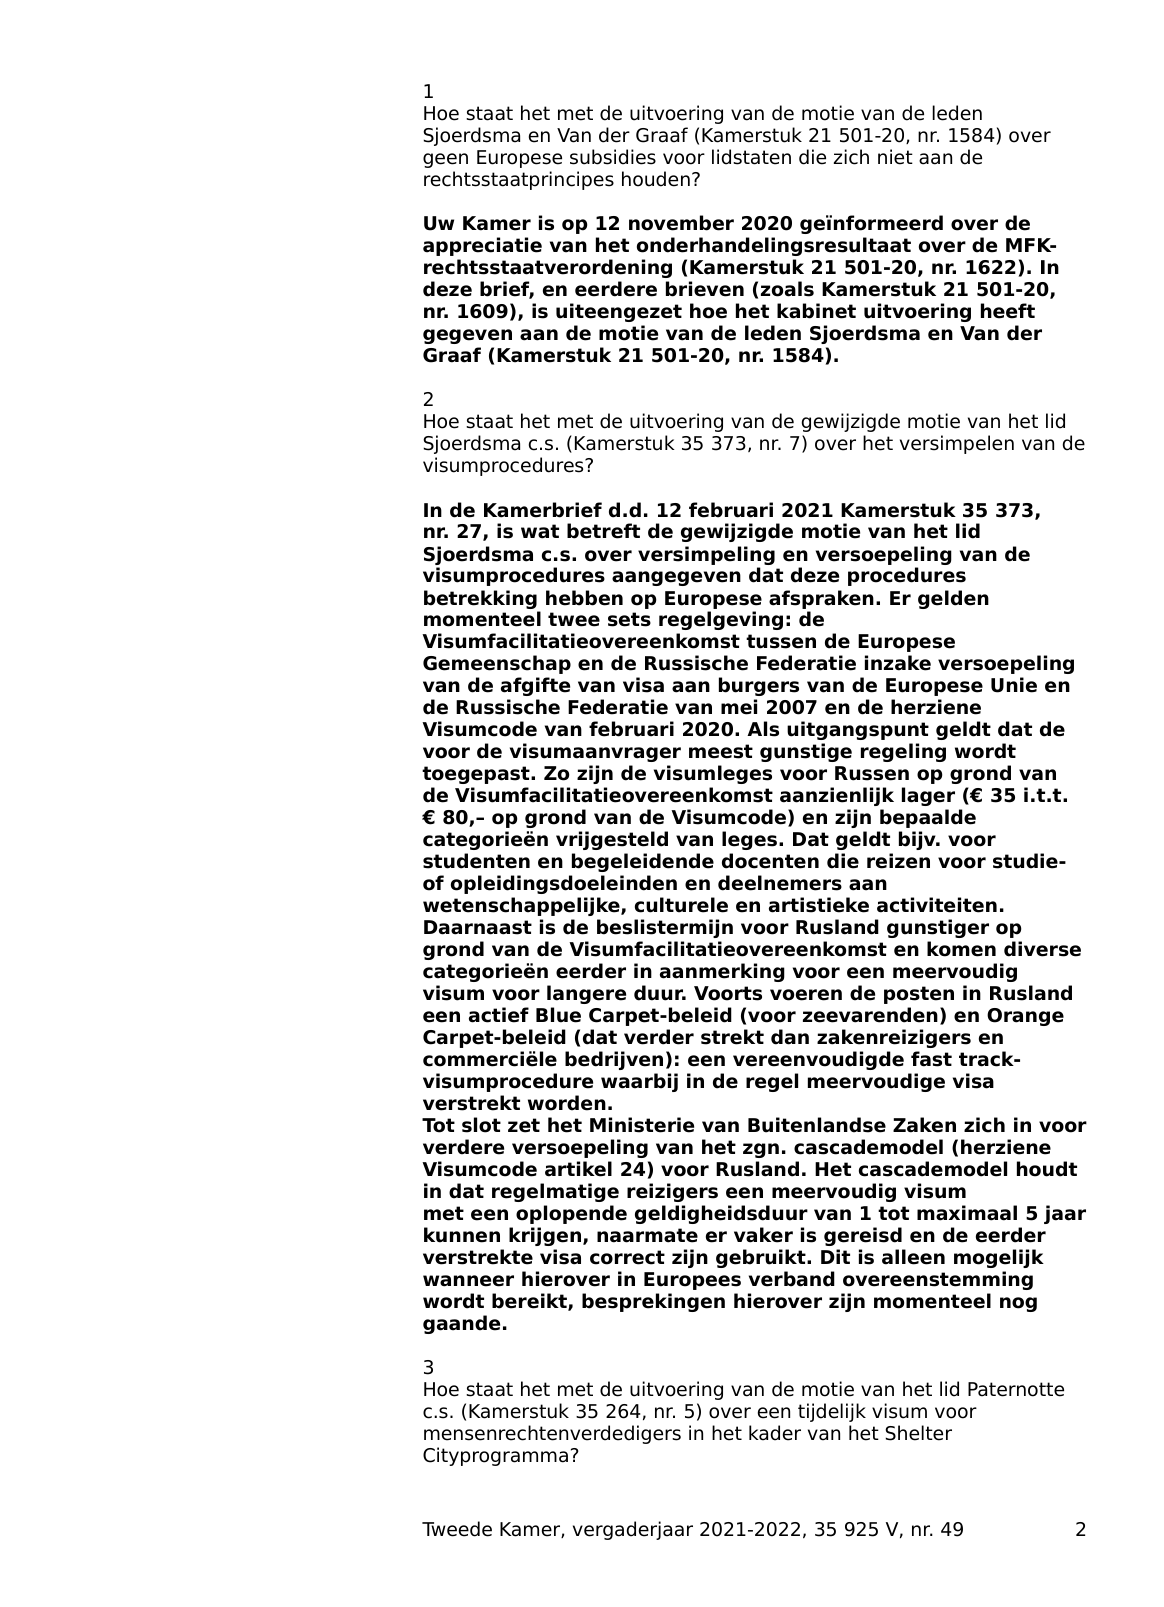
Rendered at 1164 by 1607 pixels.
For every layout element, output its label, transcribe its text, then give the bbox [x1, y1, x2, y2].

text met een oplopende geldigheidsduur van 1 tot maximaal 5 jaar kunnen krijgen, naarmate er vaker is gereisd en de eerder verstrekte visa correct zijn gebruikt. Dit is alleen mogelijk wanneer hierover in Europees verband overeenstemming wordt bereikt, besprekingen hierover zijn momenteel nog gaande. [422, 1203, 1087, 1335]
text Tot slot zet het Ministerie van Buitenlandse Zaken zich in voor verdere versoepeling van het zgn. cascademodel (herziene Visumcode artikel 24) voor Rusland. Het cascademodel houdt in dat regelmatige reizigers een meervoudig visum [422, 1115, 1087, 1203]
text Hoe staat het met de uitvoering van de motie van de leden Sjoerdsma en Van der Graaf (Kamerstuk 21 501-20, nr. 1584) over geen Europese subsidies voor lidstaten die zich niet aan de rechtsstaatprincipes houden? [422, 103, 1087, 191]
text 3 [422, 1357, 1087, 1379]
text 1 [422, 81, 1087, 103]
text Hoe staat het met de uitvoering van de motie van het lid Paternotte c.s. (Kamerstuk 35 264, nr. 5) over een tijdelijk visum voor mensenrechtenverdedigers in het kader van het Shelter Cityprogramma? [422, 1379, 1087, 1467]
text Hoe staat het met de uitvoering van de gewijzigde motie van het lid Sjoerdsma c.s. (Kamerstuk 35 373, nr. 7) over het versimpelen van de visumprocedures? [422, 411, 1087, 477]
text In de Kamerbrief d.d. 12 februari 2021 Kamerstuk 35 373, nr. 27, is wat betreft de gewijzigde motie van het lid Sjoerdsma c.s. over versimpeling en versoepeling van de visumprocedures aangegeven dat deze procedures betrekking hebben op Europese afspraken. Er gelden momenteel twee sets regelgeving: de Visumfacilitatieovereenkomst tussen de Europese Gemeenschap en de Russische Federatie inzake versoepeling van de afgifte van visa aan burgers van de Europese Unie en de Russische Federatie van mei 2007 en de herziene Visumcode van februari 2020. Als uitgangspunt geldt dat de voor de visumaanvrager meest gunstige regeling wordt toegepast. Zo zijn de visumleges voor Russen op grond van de Visumfacilitatieovereenkomst aanzienlijk lager (€ 35 i.t.t. € 80,– op grond van de Visumcode) en zijn bepaalde categorieën vrijgesteld van leges. Dat geldt bijv. voor studenten en begeleidende docenten die reizen voor studie- of opleidingsdoeleinden en deelnemers aan wetenschappelijke, culturele en artistieke activiteiten. Daarnaast is de beslistermijn voor Rusland gunstiger op grond van de Visumfacilitatieovereenkomst en komen diverse categorieën eerder in aanmerking voor een meervoudig visum voor langere duur. Voorts voeren de posten in Rusland een actief Blue Carpet-beleid (voor zeevarenden) en Orange Carpet-beleid (dat verder strekt dan zakenreizigers en commerciële bedrijven): een vereenvoudigde fast track-visumprocedure waarbij in de regel meervoudige visa verstrekt worden. [422, 499, 1087, 1115]
text 2 [422, 389, 1087, 411]
text Uw Kamer is op 12 november 2020 geïnformeerd over de appreciatie van het onderhandelingsresultaat over de MFK-rechtsstaatverordening (Kamerstuk 21 501-20, nr. 1622). In deze brief, en eerdere brieven (zoals Kamerstuk 21 501-20, nr. 1609), is uiteengezet hoe het kabinet uitvoering heeft gegeven aan de motie van de leden Sjoerdsma en Van der Graaf (Kamerstuk 21 501-20, nr. 1584). [422, 213, 1087, 367]
